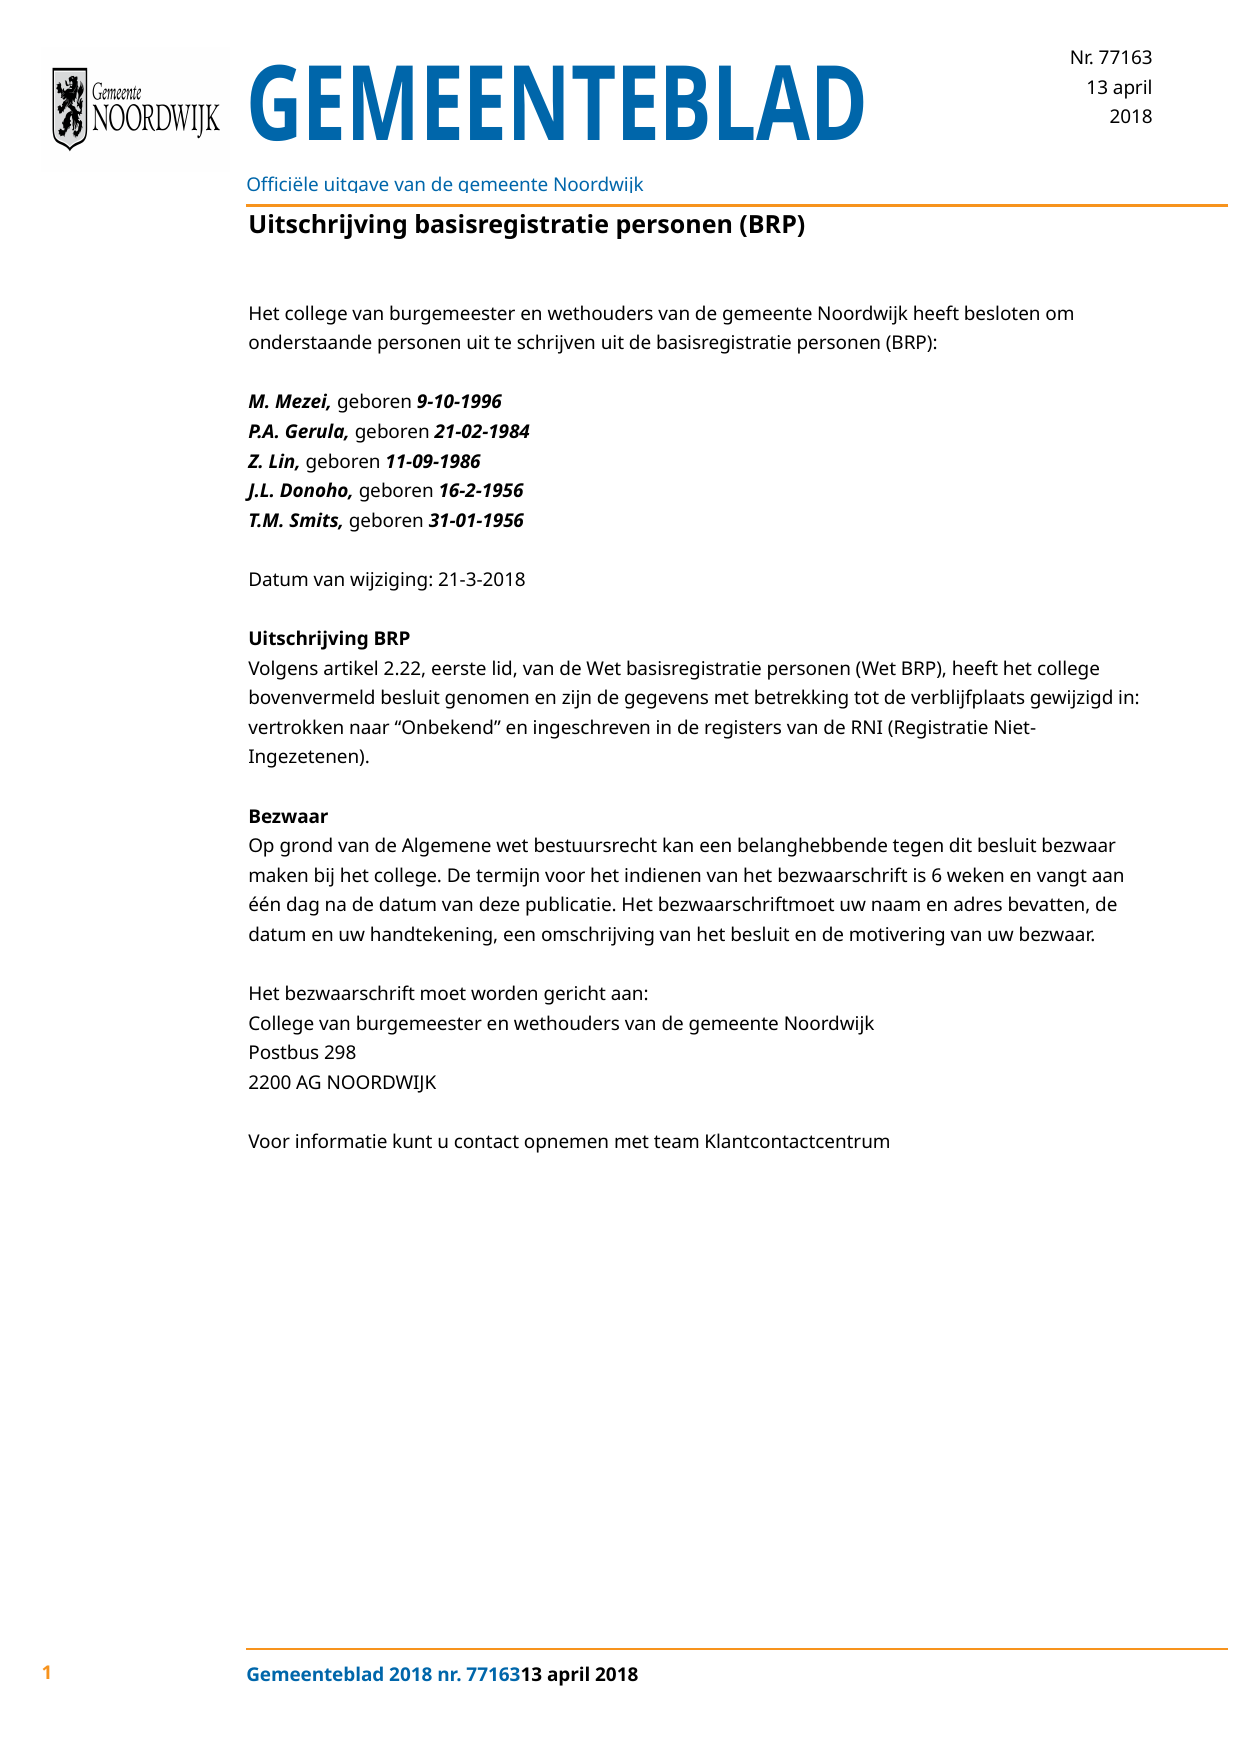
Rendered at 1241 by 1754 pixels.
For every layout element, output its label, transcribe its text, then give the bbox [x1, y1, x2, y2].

text Bezwaar [248, 803, 1152, 828]
text Postbus 298 [248, 1039, 1152, 1065]
text P.A. Gerula, geboren 21-02-1984 [248, 418, 1152, 444]
text Volgens artikel 2.22, eerste lid, van de Wet basisregistratie personen (Wet BRP), heeft het college bovenvermeld besluit genomen en zijn de gegevens met betrekking tot de verblijfplaats gewijzigd in: vertrokken naar “Onbekend” en ingeschreven in de registers van de RNI (Registratie Niet-Ingezetenen). [248, 655, 1152, 769]
text M. Mezei, geboren 9-10-1996 [248, 389, 1152, 414]
picture [41, 47, 231, 172]
text Op grond van de Algemene wet bestuursrecht kan een belanghebbende tegen dit besluit bezwaar maken bij het college. De termijn voor het indienen van het bezwaarschrift is 6 weken en vangt aan één dag na de datum van deze publicatie. Het bezwaarschriftmoet uw naam en adres bevatten, de datum en uw handtekening, een omschrijving van het besluit en de motivering van uw bezwaar. [248, 832, 1152, 947]
text Z. Lin, geboren 11-09-1986 [248, 448, 1152, 473]
text Uitschrijving BRP [248, 625, 1152, 651]
text College van burgemeester en wethouders van de gemeente Noordwijk [248, 1010, 1152, 1036]
text Uitschrijving basisregistratie personen (BRP) [248, 207, 1152, 241]
text J.L. Donoho, geboren 16-2-1956 [248, 477, 1152, 503]
text Voor informatie kunt u contact opnemen met team Klantcontactcentrum [248, 1128, 1152, 1154]
text T.M. Smits, geboren 31-01-1956 [248, 507, 1152, 533]
text Het bezwaarschrift moet worden gericht aan: [248, 980, 1152, 1006]
text Het college van burgemeester en wethouders van de gemeente Noordwijk heeft besloten om onderstaande personen uit te schrijven uit de basisregistratie personen (BRP): [248, 300, 1152, 355]
text Datum van wijziging: 21-3-2018 [248, 566, 1152, 592]
text 2200 AG NOORDWIJK [248, 1069, 1152, 1095]
